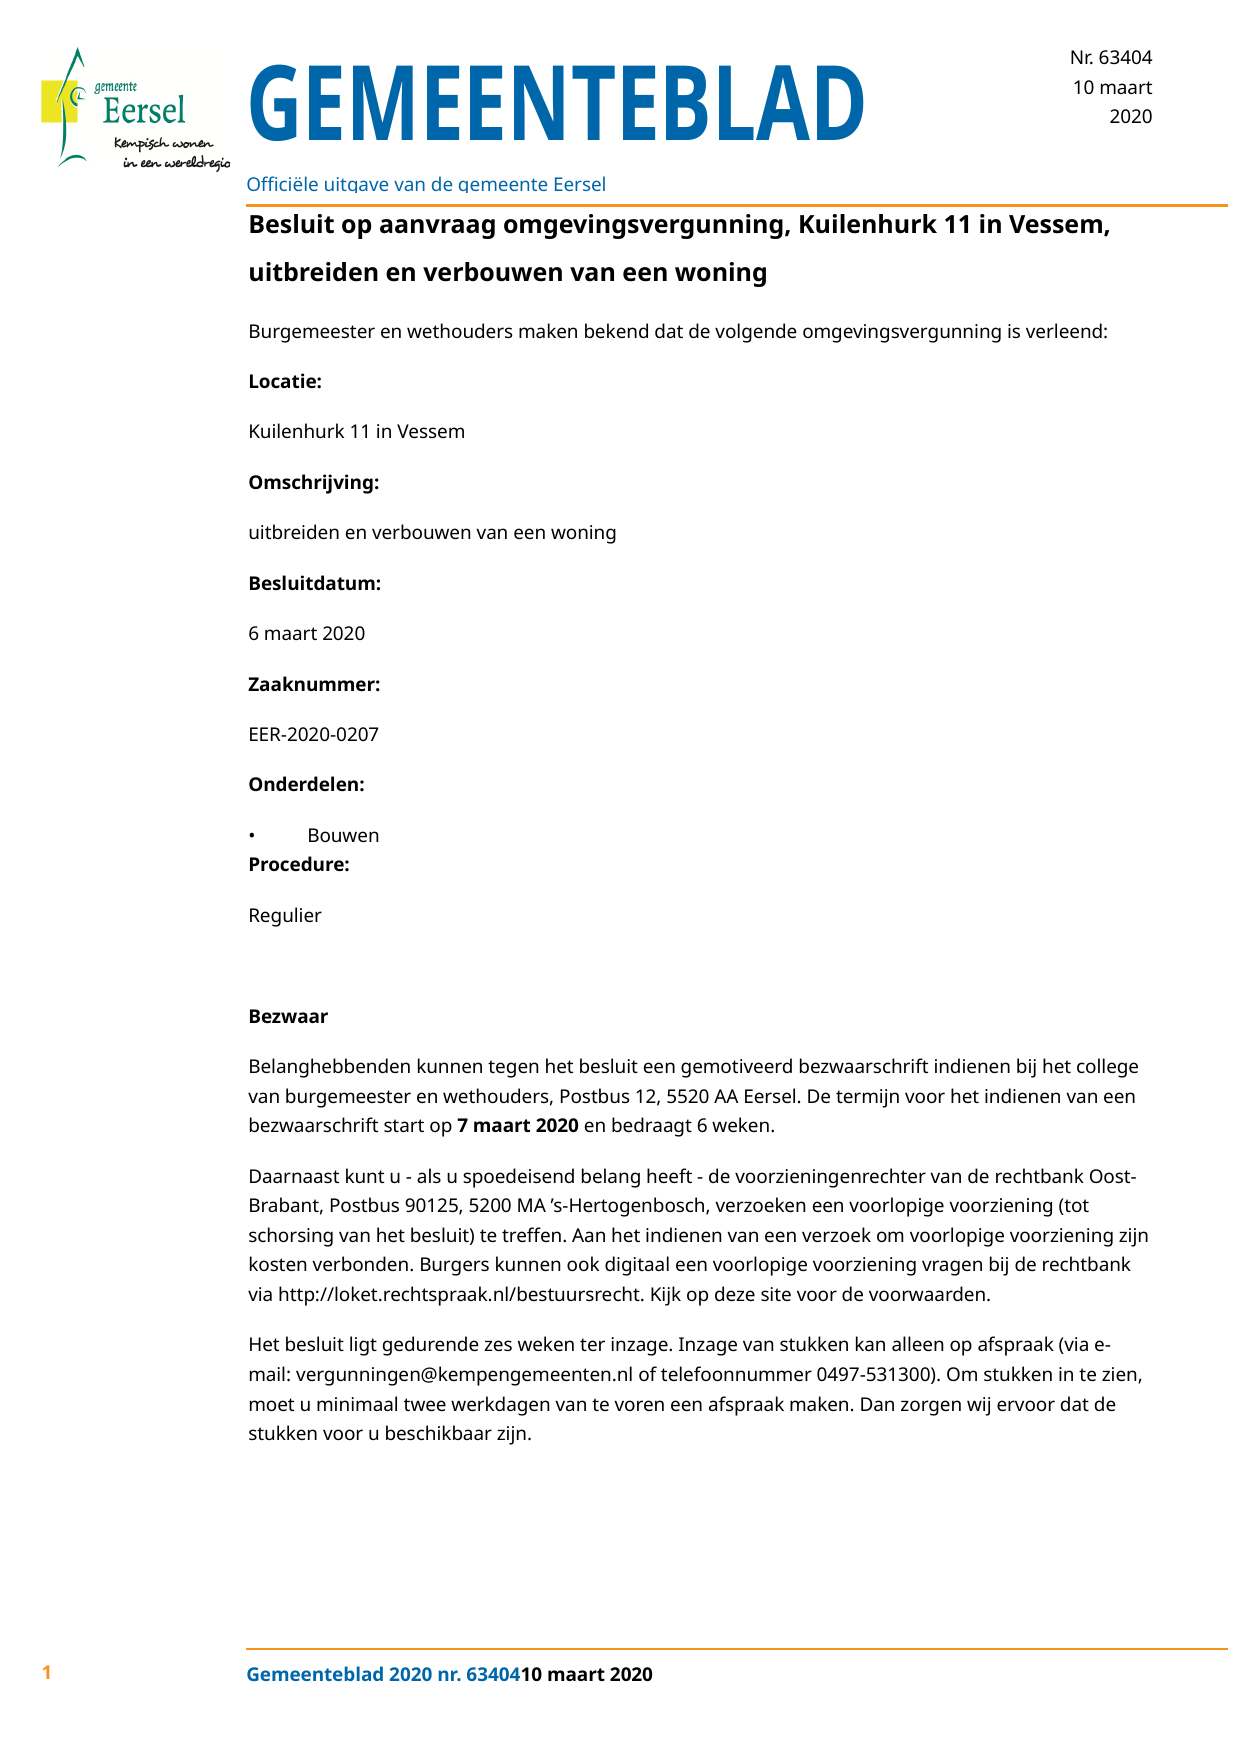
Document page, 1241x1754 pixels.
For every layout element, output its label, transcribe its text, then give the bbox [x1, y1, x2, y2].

text Regulier [248, 902, 1152, 928]
text Burgemeester en wethouders maken bekend dat de volgende omgevingsvergunning is verleend: [248, 318, 1152, 344]
text uitbreiden en verbouwen van een woning [248, 519, 1152, 545]
text Het besluit ligt gedurende zes weken ter inzage. Inzage van stukken kan alleen op afspraak (via e-mail: vergunningen@kempengemeenten.nl of telefoonnummer 0497-531300). Om stukken in te zien, moet u minimaal twee werkdagen van te voren een afspraak maken. Dan zorgen wij ervoor dat de stukken voor u beschikbaar zijn. [248, 1332, 1152, 1446]
text Procedure: [248, 852, 1152, 877]
text Daarnaast kunt u - als u spoedeisend belang heeft - de voorzieningenrechter van de rechtbank Oost-Brabant, Postbus 90125, 5200 MA ’s-Hertogenbosch, verzoeken een voorlopige voorziening (tot schorsing van het besluit) te treffen. Aan het indienen van een verzoek om voorlopige voorziening zijn kosten verbonden. Burgers kunnen ook digitaal een voorlopige voorziening vragen bij de rechtbank via http://loket.rechtspraak.nl/bestuursrecht. Kijk op deze site voor de voorwaarden. [248, 1163, 1152, 1307]
text Besluitdatum: [248, 570, 1152, 596]
text 6 maart 2020 [248, 620, 1152, 646]
text Besluit op aanvraag omgevingsvergunning, Kuilenhurk 11 in Vessem, uitbreiden en verbouwen van een woning [248, 207, 1152, 288]
text Zaaknummer: [248, 671, 1152, 697]
text EER-2020-0207 [248, 721, 1152, 747]
text Omschrijving: [248, 469, 1152, 495]
text Kuilenhurk 11 in Vessem [248, 419, 1152, 444]
text Bezwaar [248, 1003, 1152, 1029]
list Bouwen [248, 822, 1152, 848]
text Locatie: [248, 368, 1152, 394]
picture [41, 47, 231, 172]
text Onderdelen: [248, 772, 1152, 797]
text Belanghebbenden kunnen tegen het besluit een gemotiveerd bezwaarschrift indienen bij het college van burgemeester en wethouders, Postbus 12, 5520 AA Eersel. De termijn voor het indienen van een bezwaarschrift start op 7 maart 2020 en bedraagt 6 weken. [248, 1053, 1152, 1138]
